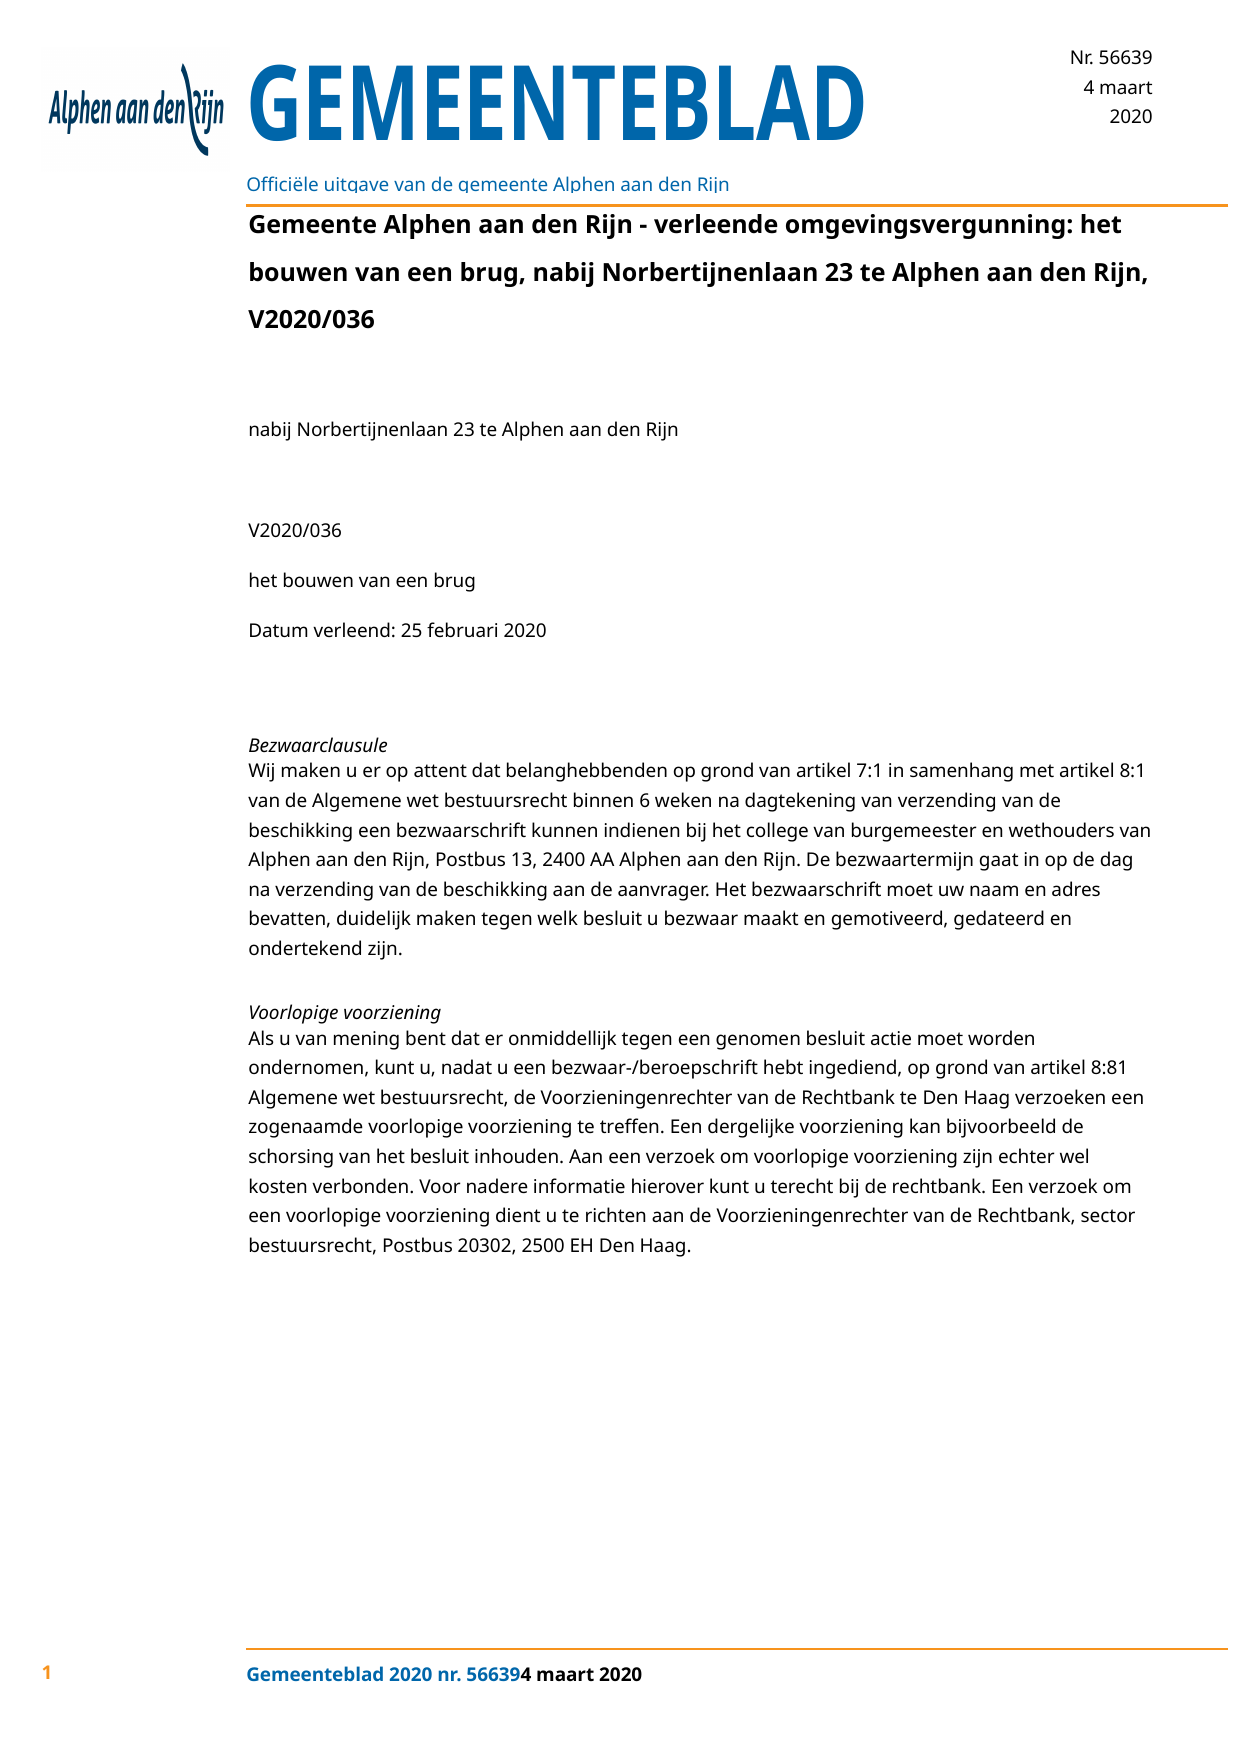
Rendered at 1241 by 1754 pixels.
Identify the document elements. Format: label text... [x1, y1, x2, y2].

text Voorlopige voorziening [248, 999, 1152, 1025]
text het bouwen van een brug [248, 567, 1152, 593]
text Gemeente Alphen aan den Rijn - verleende omgevingsvergunning: het bouwen van een brug, nabij Norbertijnenlaan 23 te Alphen aan den Rijn, V2020/036 [248, 207, 1152, 336]
text V2020/036 [248, 517, 1152, 542]
text Datum verleend: 25 februari 2020 [248, 618, 1152, 643]
text nabij Norbertijnenlaan 23 te Alphen aan den Rijn [248, 416, 1152, 442]
picture [41, 47, 231, 172]
text Als u van mening bent dat er onmiddellijk tegen een genomen besluit actie moet worden ondernomen, kunt u, nadat u een bezwaar-/beroepschrift hebt ingediend, op grond van artikel 8:81 Algemene wet bestuursrecht, de Voorzieningenrechter van de Rechtbank te Den Haag verzoeken een zogenaamde voorlopige voorziening te treffen. Een dergelijke voorziening kan bijvoorbeeld de schorsing van het besluit inhouden. Aan een verzoek om voorlopige voorziening zijn echter wel kosten verbonden. Voor nadere informatie hierover kunt u terecht bij de rechtbank. Een verzoek om een voorlopige voorziening dient u te richten aan de Voorzieningenrechter van de Rechtbank, sector bestuursrecht, Postbus 20302, 2500 EH Den Haag. [248, 1025, 1152, 1258]
text Bezwaarclausule [248, 732, 1152, 758]
text Wij maken u er op attent dat belanghebbenden op grond van artikel 7:1 in samenhang met artikel 8:1 van de Algemene wet bestuursrecht binnen 6 weken na dagtekening van verzending van de beschikking een bezwaarschrift kunnen indienen bij het college van burgemeester en wethouders van Alphen aan den Rijn, Postbus 13, 2400 AA Alphen aan den Rijn. De bezwaartermijn gaat in op de dag na verzending van de beschikking aan de aanvrager. Het bezwaarschrift moet uw naam en adres bevatten, duidelijk maken tegen welk besluit u bezwaar maakt en gemotiveerd, gedateerd en ondertekend zijn. [248, 758, 1152, 961]
